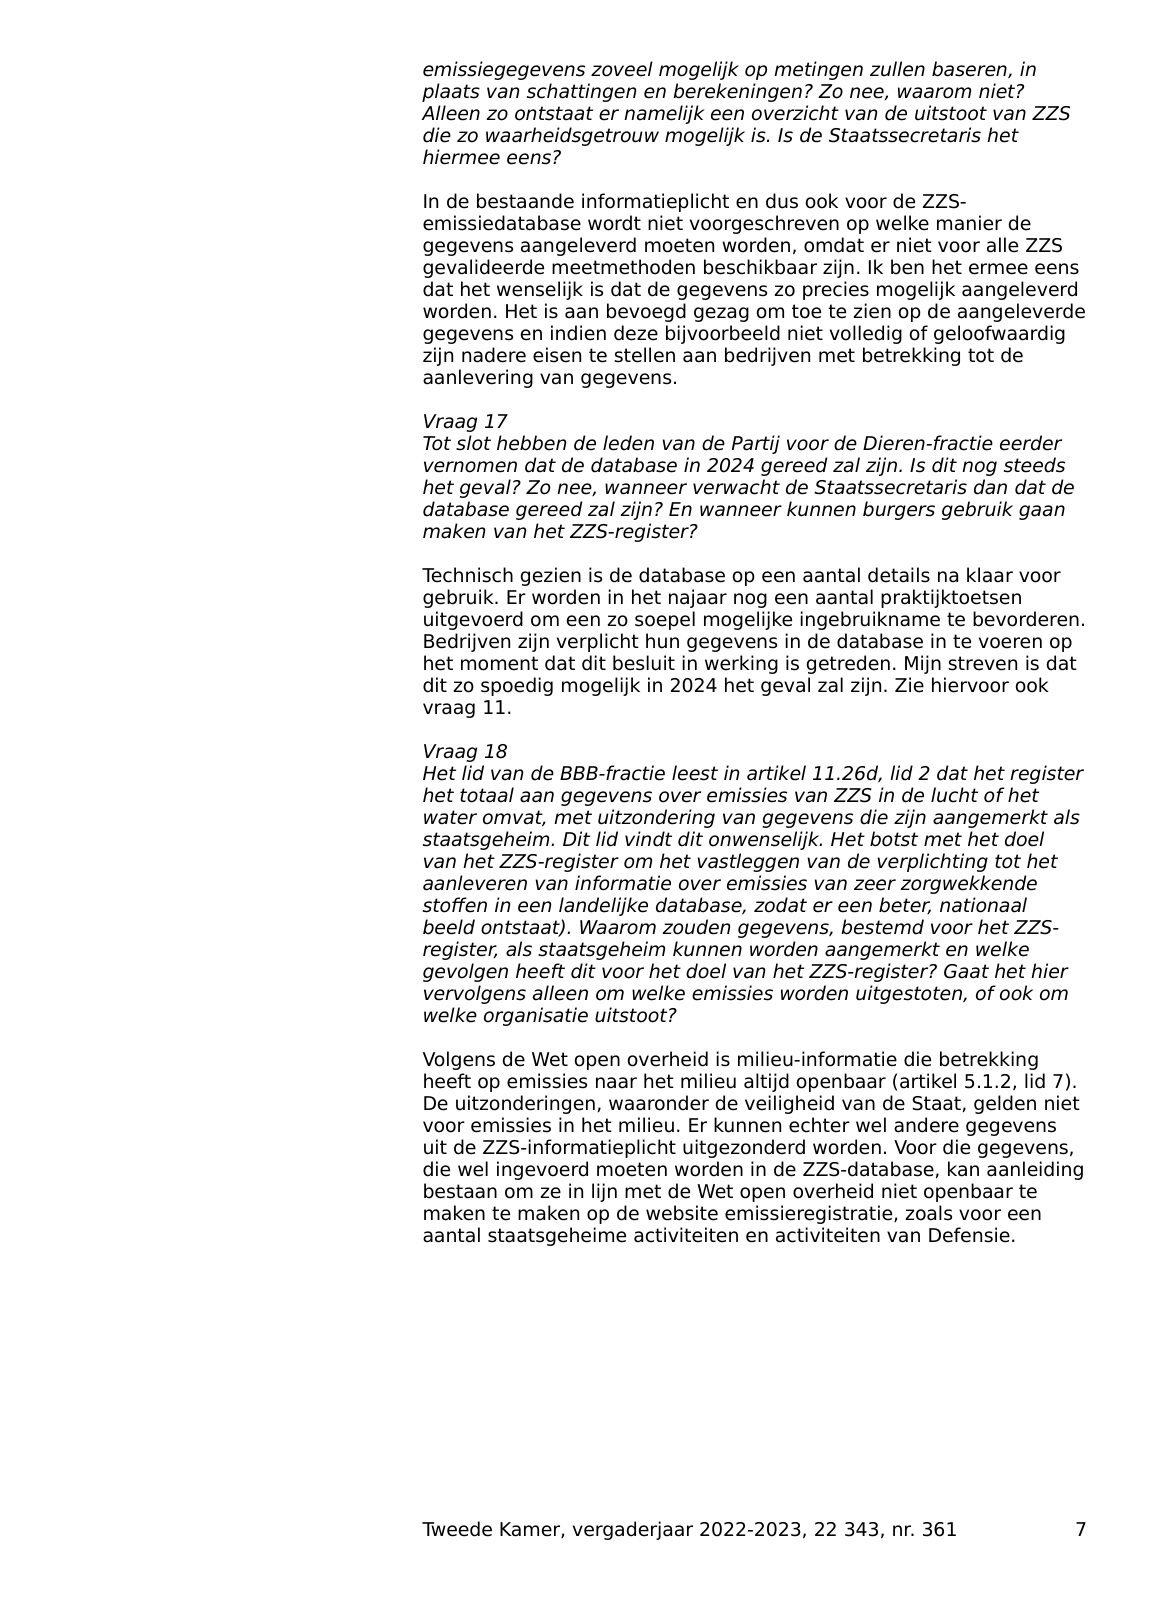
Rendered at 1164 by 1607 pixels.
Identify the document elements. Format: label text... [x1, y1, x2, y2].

text Vraag 17 [422, 411, 1087, 433]
text emissiegegevens zoveel mogelijk op metingen zullen baseren, in plaats van schattingen en berekeningen? Zo nee, waarom niet? Alleen zo ontstaat er namelijk een overzicht van de uitstoot van ZZS die zo waarheidsgetrouw mogelijk is. Is de Staatssecretaris het hiermee eens? [422, 59, 1087, 169]
text In de bestaande informatieplicht en dus ook voor de ZZS-emissiedatabase wordt niet voorgeschreven op welke manier de gegevens aangeleverd moeten worden, omdat er niet voor alle ZZS gevalideerde meetmethoden beschikbaar zijn. Ik ben het ermee eens dat het wenselijk is dat de gegevens zo precies mogelijk aangeleverd worden. Het is aan bevoegd gezag om toe te zien op de aangeleverde gegevens en indien deze bijvoorbeeld niet volledig of geloofwaardig zijn nadere eisen te stellen aan bedrijven met betrekking tot de aanlevering van gegevens. [422, 191, 1087, 389]
text Het lid van de BBB-fractie leest in artikel 11.26d, lid 2 dat het register het totaal aan gegevens over emissies van ZZS in de lucht of het water omvat, met uitzondering van gegevens die zijn aangemerkt als staatsgeheim. Dit lid vindt dit onwenselijk. Het botst met het doel van het ZZS-register om het vastleggen van de verplichting tot het aanleveren van informatie over emissies van zeer zorgwekkende stoffen in een landelijke database, zodat er een beter, nationaal beeld ontstaat). Waarom zouden gegevens, bestemd voor het ZZS-register, als staatsgeheim kunnen worden aangemerkt en welke gevolgen heeft dit voor het doel van het ZZS-register? Gaat het hier vervolgens alleen om welke emissies worden uitgestoten, of ook om welke organisatie uitstoot? [422, 763, 1087, 1027]
text Volgens de Wet open overheid is milieu-informatie die betrekking heeft op emissies naar het milieu altijd openbaar (artikel 5.1.2, lid 7). De uitzonderingen, waaronder de veiligheid van de Staat, gelden niet voor emissies in het milieu. Er kunnen echter wel andere gegevens uit de ZZS-informatieplicht uitgezonderd worden. Voor die gegevens, die wel ingevoerd moeten worden in de ZZS-database, kan aanleiding bestaan om ze in lijn met de Wet open overheid niet openbaar te maken te maken op de website emissieregistratie, zoals voor een aantal staatsgeheime activiteiten en activiteiten van Defensie. [422, 1049, 1087, 1247]
text Technisch gezien is de database op een aantal details na klaar voor gebruik. Er worden in het najaar nog een aantal praktijktoetsen uitgevoerd om een zo soepel mogelijke ingebruikname te bevorderen. Bedrijven zijn verplicht hun gegevens in de database in te voeren op het moment dat dit besluit in werking is getreden. Mijn streven is dat dit zo spoedig mogelijk in 2024 het geval zal zijn. Zie hiervoor ook vraag 11. [422, 565, 1087, 719]
text Vraag 18 [422, 741, 1087, 763]
text Tot slot hebben de leden van de Partij voor de Dieren-fractie eerder vernomen dat de database in 2024 gereed zal zijn. Is dit nog steeds het geval? Zo nee, wanneer verwacht de Staatssecretaris dan dat de database gereed zal zijn? En wanneer kunnen burgers gebruik gaan maken van het ZZS-register? [422, 433, 1087, 543]
